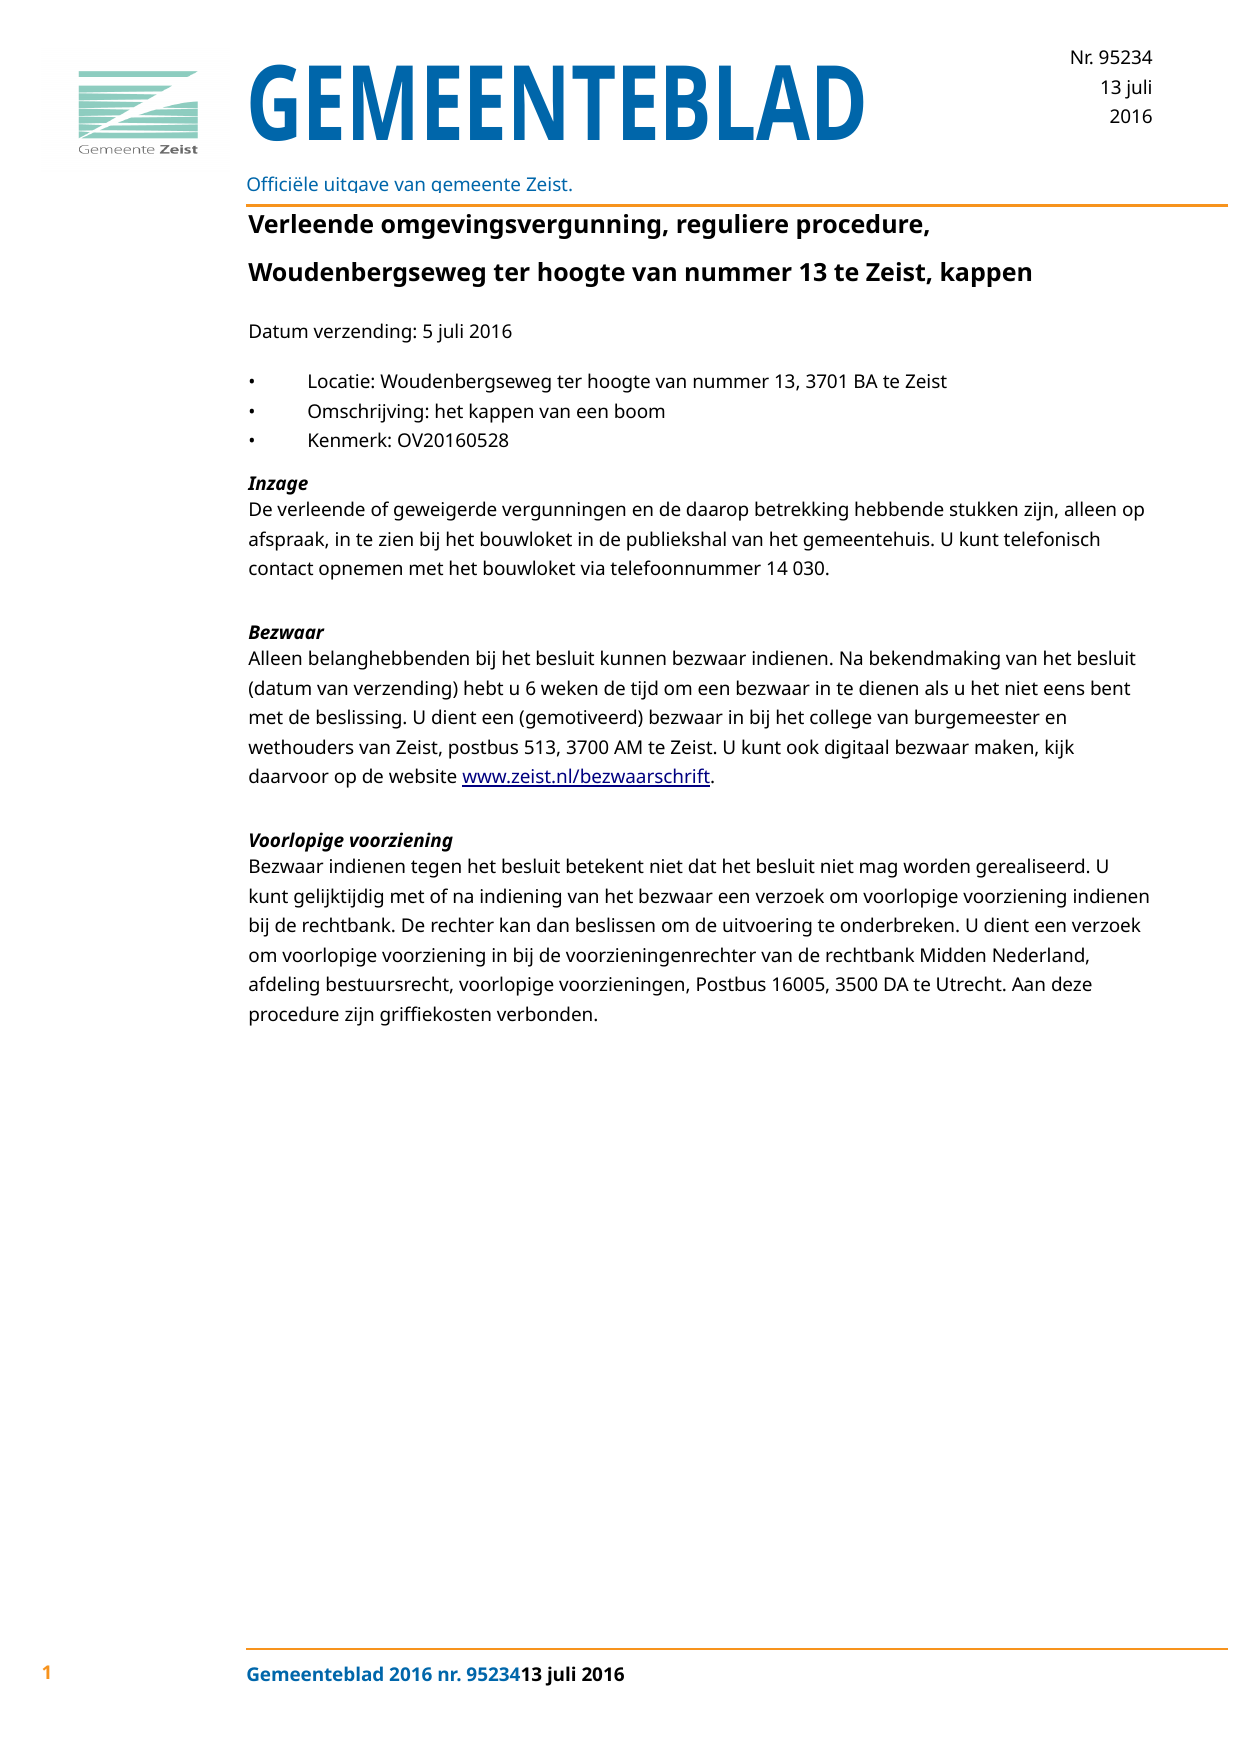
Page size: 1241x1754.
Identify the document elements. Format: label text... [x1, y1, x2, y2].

picture [41, 47, 231, 172]
text Bezwaar [248, 619, 1152, 645]
text Alleen belanghebbenden bij het besluit kunnen bezwaar indienen. Na bekendmaking van het besluit (datum van verzending) hebt u 6 weken de tijd om een bezwaar in te dienen als u het niet eens bent met de beslissing. U dient een (gemotiveerd) bezwaar in bij het college van burgemeester en wethouders van Zeist, postbus 513, 3700 AM te Zeist. U kunt ook digitaal bezwaar maken, kijk daarvoor op de website www.zeist.nl/bezwaarschrift. [248, 645, 1152, 789]
text De verleende of geweigerde vergunningen en de daarop betrekking hebbende stukken zijn, alleen op afspraak, in te zien bij het bouwloket in de publiekshal van het gemeentehuis. U kunt telefonisch contact opnemen met het bouwloket via telefoonnummer 14 030. [248, 496, 1152, 581]
text Inzage [248, 471, 1152, 496]
text Verleende omgevingsvergunning, reguliere procedure, Woudenbergseweg ter hoogte van nummer 13 te Zeist, kappen [248, 207, 1152, 288]
text Bezwaar indienen tegen het besluit betekent niet dat het besluit niet mag worden gerealiseerd. U kunt gelijktijdig met of na indiening van het bezwaar een verzoek om voorlopige voorziening indienen bij de rechtbank. De rechter kan dan beslissen om de uitvoering te onderbreken. U dient een verzoek om voorlopige voorziening in bij de voorzieningenrechter van de rechtbank Midden Nederland, afdeling bestuursrecht, voorlopige voorzieningen, Postbus 16005, 3500 DA te Utrecht. Aan deze procedure zijn griffiekosten verbonden. [248, 853, 1152, 1027]
text Datum verzending: 5 juli 2016 [248, 318, 1152, 344]
text Voorlopige voorziening [248, 827, 1152, 853]
list Locatie: Woudenbergseweg ter hoogte van nummer 13, 3701 BA te Zeist [248, 368, 1152, 394]
list Kenmerk: OV20160528 [248, 427, 1152, 453]
list Omschrijving: het kappen van een boom [248, 398, 1152, 424]
